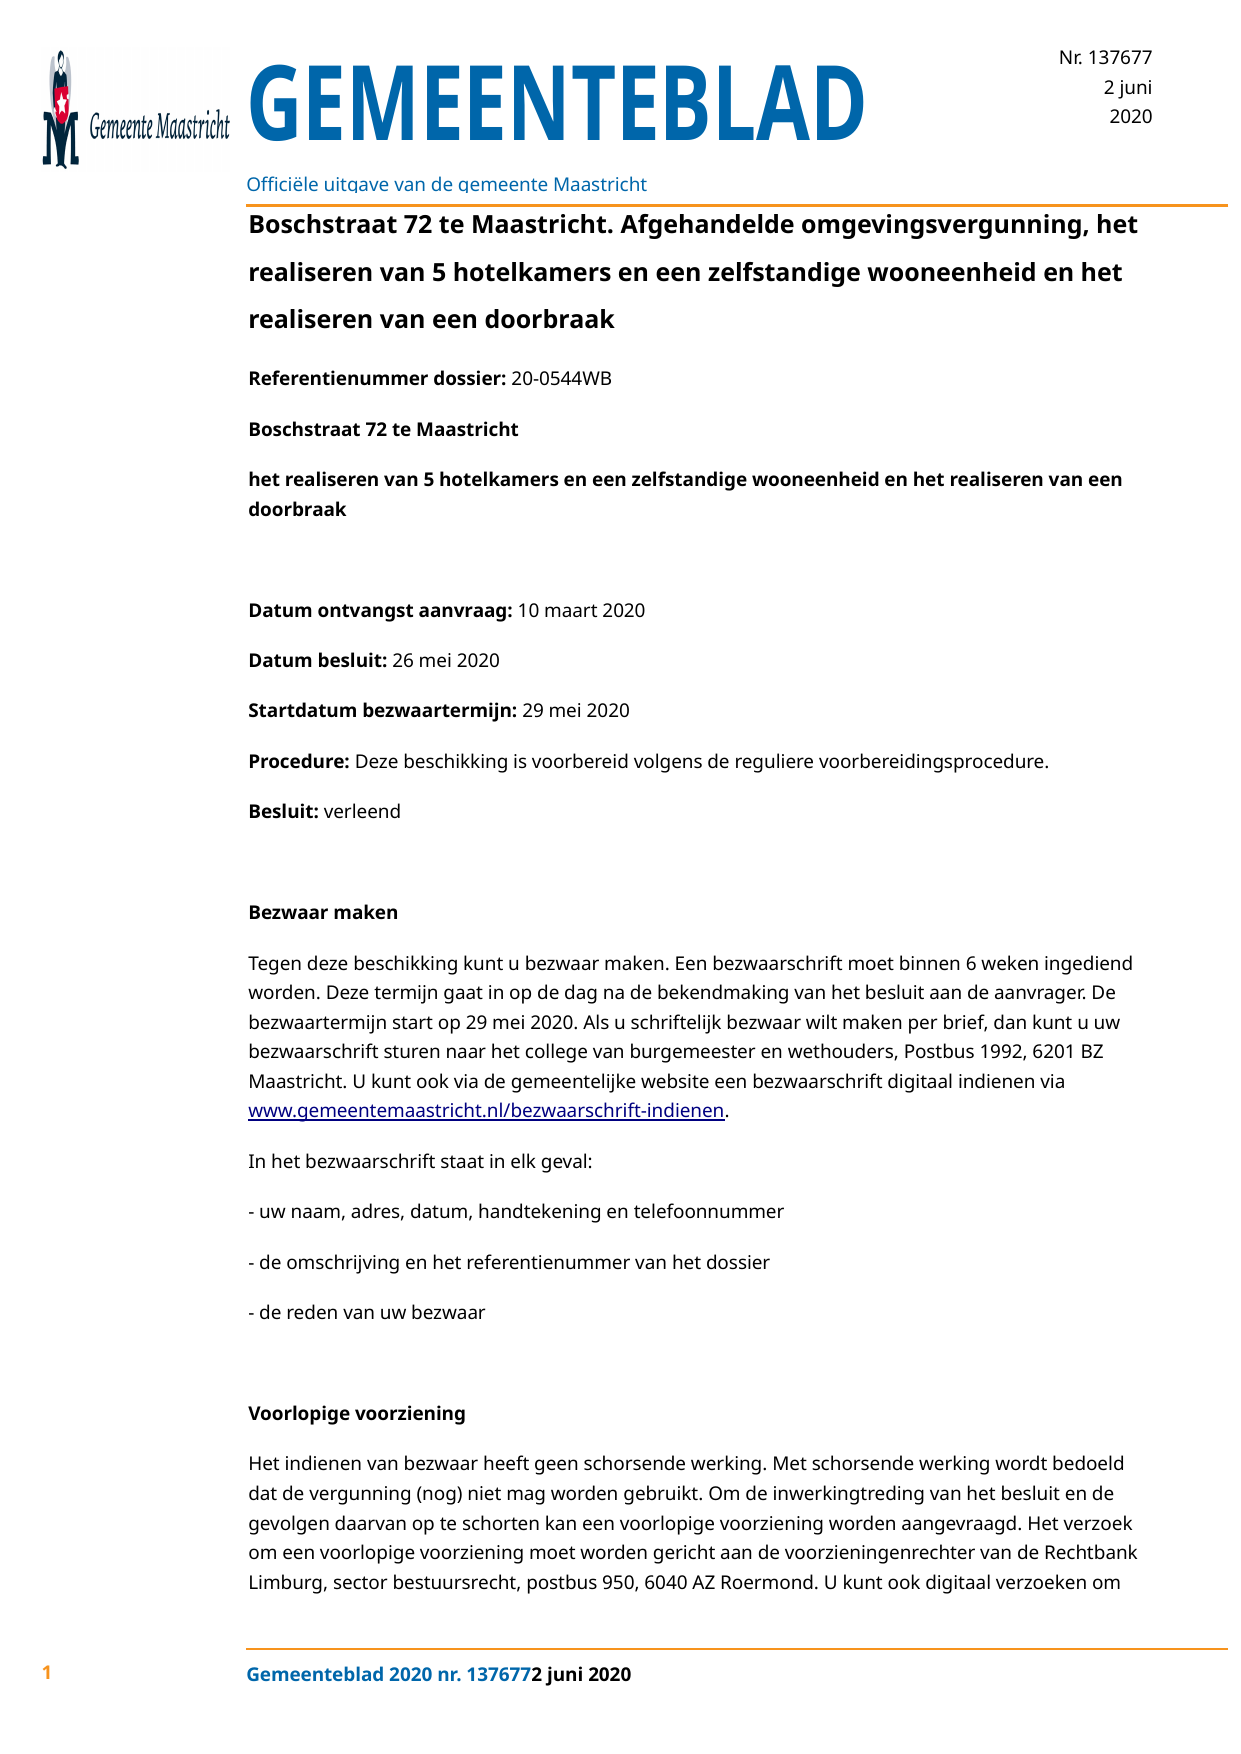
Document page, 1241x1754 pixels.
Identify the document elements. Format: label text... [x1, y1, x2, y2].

text Tegen deze beschikking kunt u bezwaar maken. Een bezwaarschrift moet binnen 6 weken ingediend worden. Deze termijn gaat in op de dag na de bekendmaking van het besluit aan de aanvrager. De bezwaartermijn start op 29 mei 2020. Als u schriftelijk bezwaar wilt maken per brief, dan kunt u uw bezwaarschrift sturen naar het college van burgemeester en wethouders, Postbus 1992, 6201 BZ Maastricht. U kunt ook via de gemeentelijke website een bezwaarschrift digitaal indienen via www.gemeentemaastricht.nl/bezwaarschrift-indienen. [248, 950, 1152, 1123]
text Voorlopige voorziening [248, 1400, 1152, 1426]
text Besluit: verleend [248, 798, 1152, 824]
text - de reden van uw bezwaar [248, 1299, 1152, 1325]
text Boschstraat 72 te Maastricht [248, 416, 1152, 442]
text Datum besluit: 26 mei 2020 [248, 647, 1152, 673]
text - uw naam, adres, datum, handtekening en telefoonnummer [248, 1198, 1152, 1224]
text Referentienummer dossier: 20-0544WB [248, 366, 1152, 391]
text Bezwaar maken [248, 899, 1152, 925]
text Startdatum bezwaartermijn: 29 mei 2020 [248, 698, 1152, 723]
text Datum ontvangst aanvraag: 10 maart 2020 [248, 597, 1152, 622]
text Boschstraat 72 te Maastricht. Afgehandelde omgevingsvergunning, het realiseren van 5 hotelkamers en een zelfstandige wooneenheid en het realiseren van een doorbraak [248, 207, 1152, 336]
picture [41, 47, 231, 172]
text In het bezwaarschrift staat in elk geval: [248, 1148, 1152, 1174]
text Procedure: Deze beschikking is voorbereid volgens de reguliere voorbereidingsprocedure. [248, 748, 1152, 774]
text - de omschrijving en het referentienummer van het dossier [248, 1249, 1152, 1274]
text Het indienen van bezwaar heeft geen schorsende werking. Met schorsende werking wordt bedoeld dat de vergunning (nog) niet mag worden gebruikt. Om de inwerkingtreding van het besluit en de gevolgen daarvan op te schorten kan een voorlopige voorziening worden aangevraagd. Het verzoek om een voorlopige voorziening moet worden gericht aan de voorzieningenrechter van de Rechtbank Limburg, sector bestuursrecht, postbus 950, 6040 AZ Roermond. U kunt ook digitaal verzoeken om [248, 1451, 1152, 1594]
text het realiseren van 5 hotelkamers en een zelfstandige wooneenheid en het realiseren van een doorbraak [248, 466, 1152, 522]
